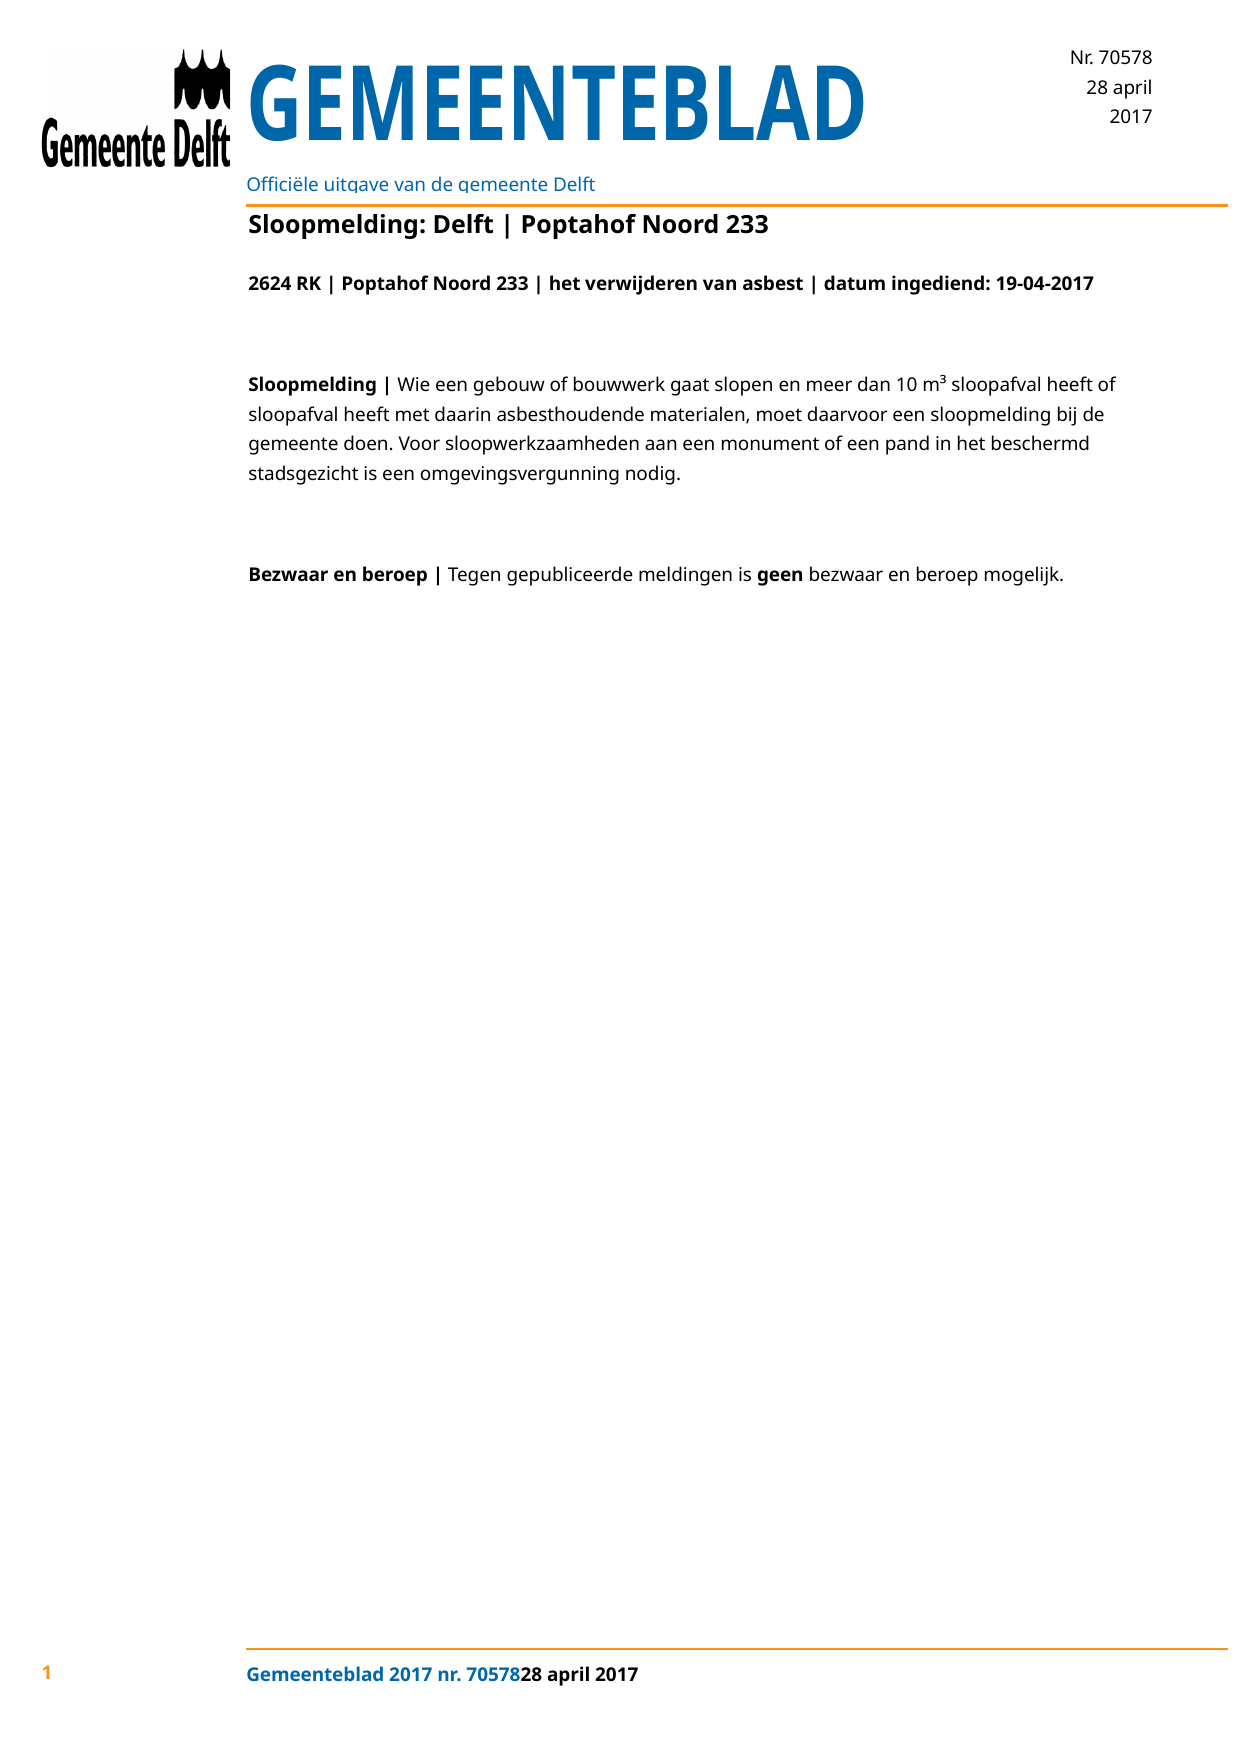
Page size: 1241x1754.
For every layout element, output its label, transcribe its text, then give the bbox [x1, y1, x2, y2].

text Sloopmelding | Wie een gebouw of bouwwerk gaat slopen en meer dan 10 m³ sloopafval heeft of sloopafval heeft met daarin asbesthoudende materialen, moet daarvoor een sloopmelding bij de gemeente doen. Voor sloopwerkzaamheden aan een monument of een pand in het beschermd stadsgezicht is een omgevingsvergunning nodig. [248, 371, 1152, 486]
text Bezwaar en beroep | Tegen gepubliceerde meldingen is geen bezwaar en beroep mogelijk. [248, 561, 1152, 586]
text Sloopmelding: Delft | Poptahof Noord 233 [248, 207, 1152, 241]
picture [41, 47, 231, 172]
text 2624 RK | Poptahof Noord 233 | het verwijderen van asbest | datum ingediend: 19-04-2017 [248, 270, 1152, 296]
